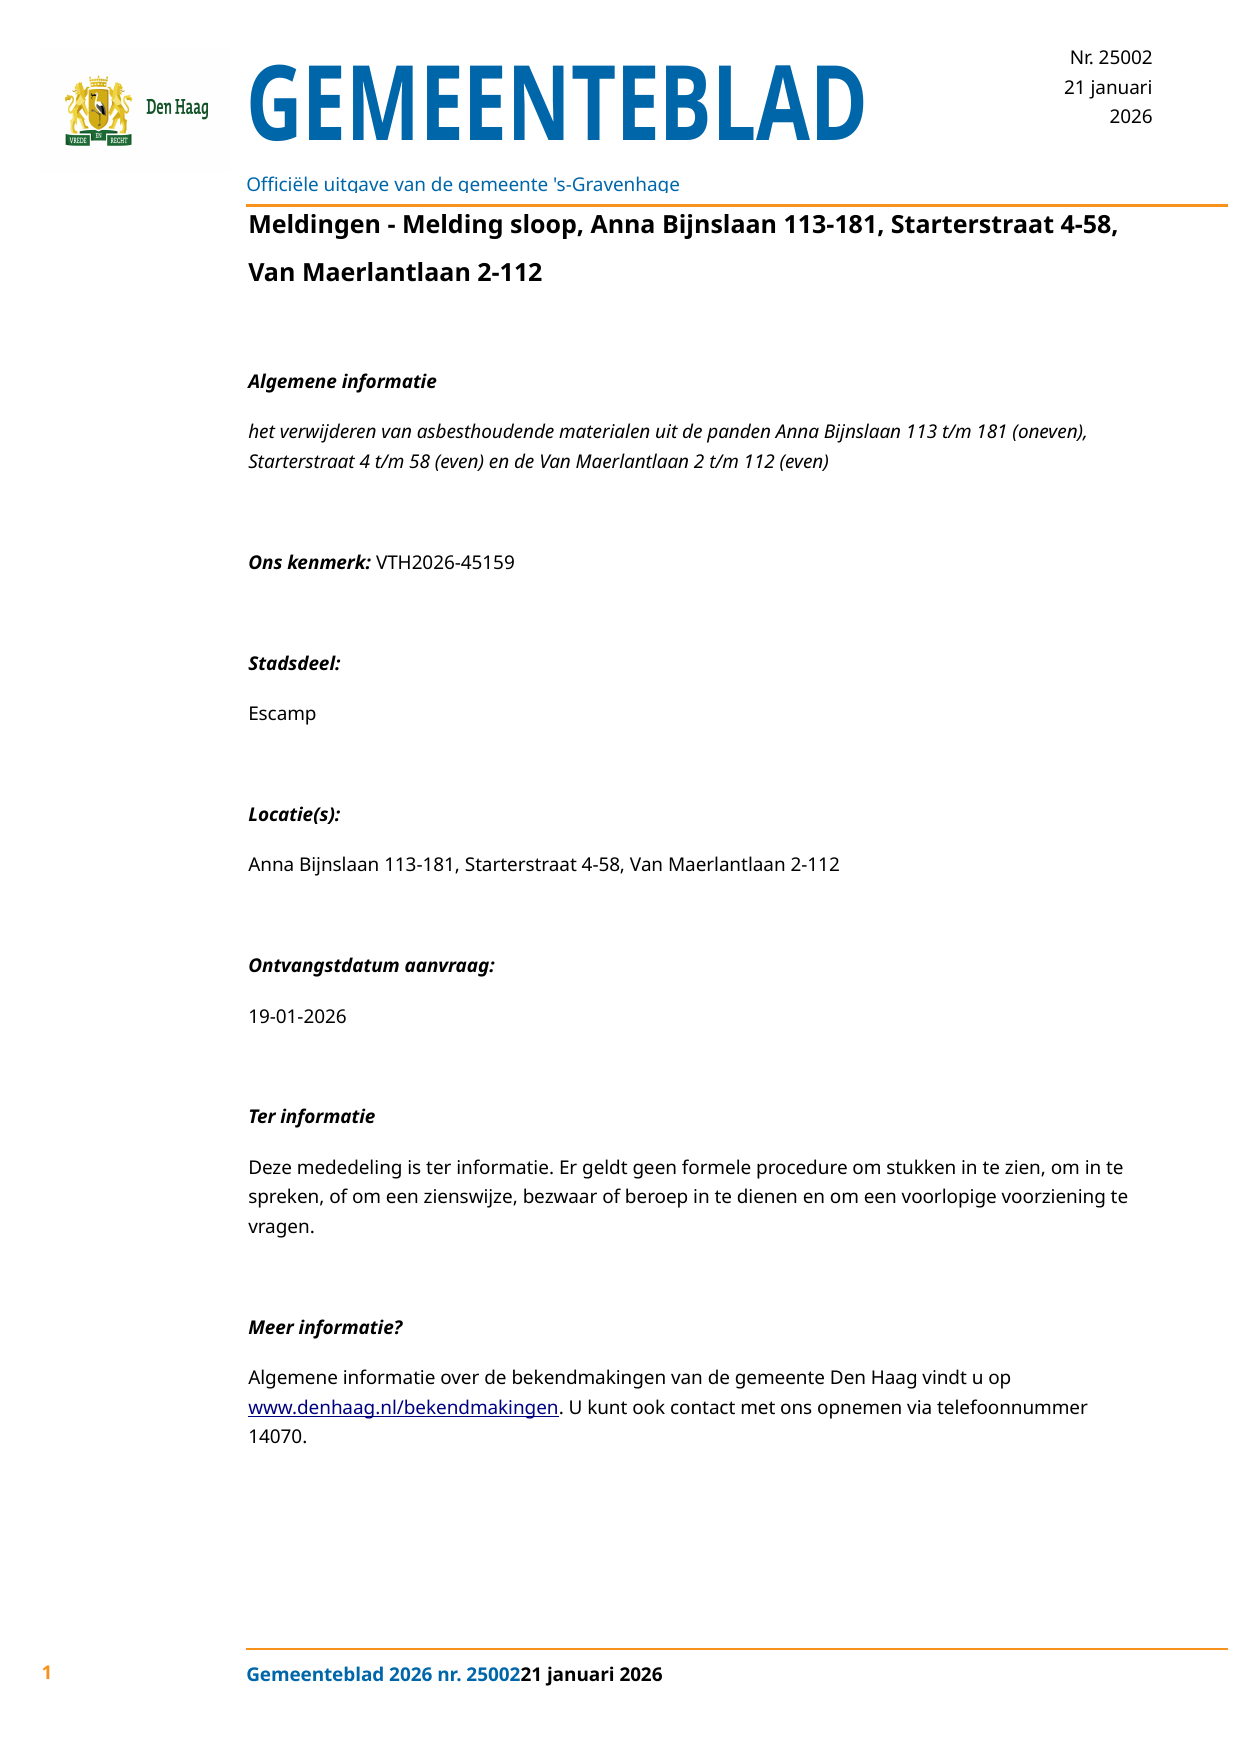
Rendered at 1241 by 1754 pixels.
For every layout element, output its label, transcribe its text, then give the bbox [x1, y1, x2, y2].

text Locatie(s): [248, 801, 1152, 827]
text Meldingen - Melding sloop, Anna Bijnslaan 113-181, Starterstraat 4-58, Van Maerlantlaan 2-112 [248, 207, 1152, 288]
text Stadsdeel: [248, 650, 1152, 676]
text Algemene informatie [248, 368, 1152, 394]
text Ontvangstdatum aanvraag: [248, 952, 1152, 978]
text Ter informatie [248, 1104, 1152, 1129]
text het verwijderen van asbesthoudende materialen uit de panden Anna Bijnslaan 113 t/m 181 (oneven), Starterstraat 4 t/m 58 (even) en de Van Maerlantlaan 2 t/m 112 (even) [248, 419, 1152, 474]
picture [41, 47, 231, 172]
text 19-01-2026 [248, 1003, 1152, 1029]
text Ons kenmerk: VTH2026-45159 [248, 549, 1152, 575]
text Escamp [248, 700, 1152, 726]
text Meer informatie? [248, 1314, 1152, 1340]
text Algemene informatie over de bekendmakingen van de gemeente Den Haag vindt u op www.denhaag.nl/bekendmakingen. U kunt ook contact met ons opnemen via telefoonnummer 14070. [248, 1364, 1152, 1449]
text Anna Bijnslaan 113-181, Starterstraat 4-58, Van Maerlantlaan 2-112 [248, 852, 1152, 877]
text Deze mededeling is ter informatie. Er geldt geen formele procedure om stukken in te zien, om in te spreken, of om een zienswijze, bezwaar of beroep in te dienen en om een voorlopige voorziening te vragen. [248, 1154, 1152, 1239]
